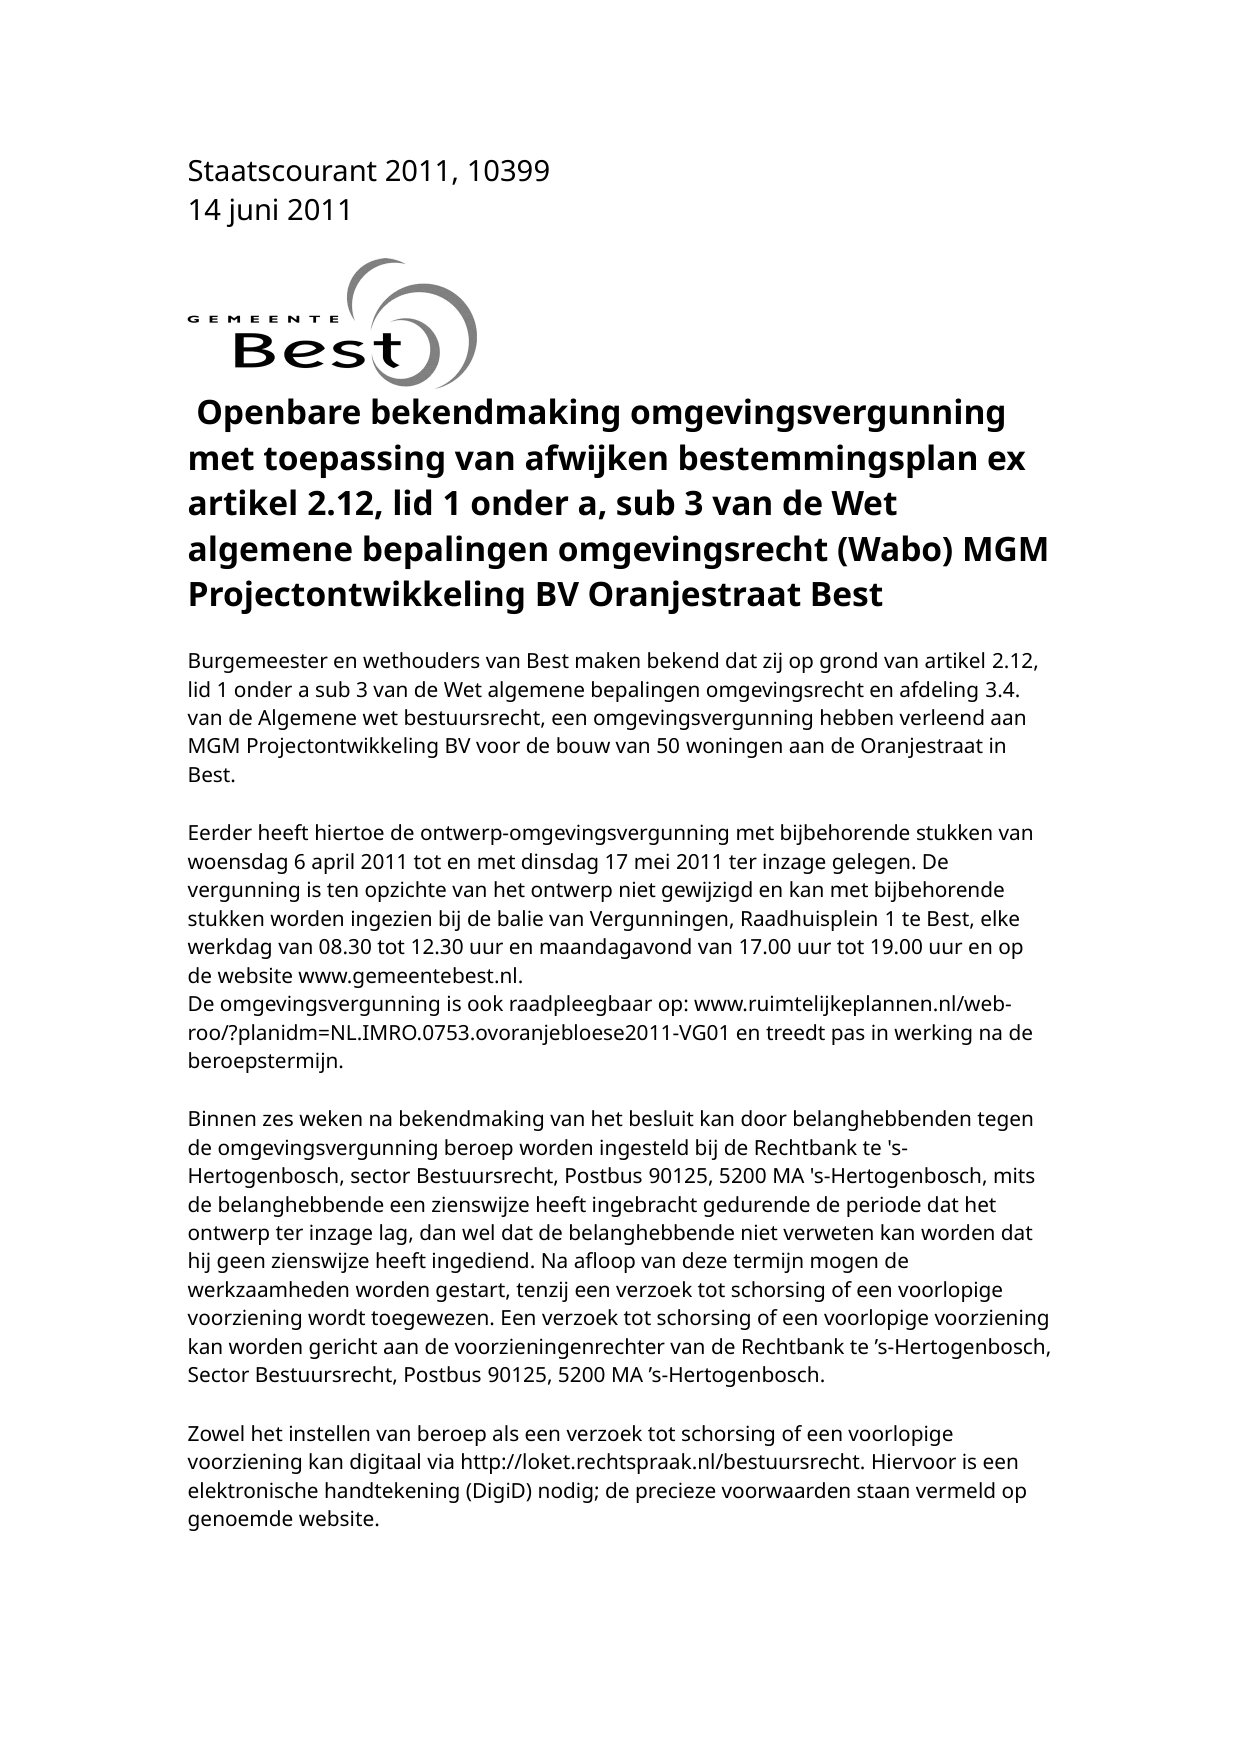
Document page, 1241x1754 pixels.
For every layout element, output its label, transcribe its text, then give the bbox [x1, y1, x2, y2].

text Binnen zes weken na bekendmaking van het besluit kan door belanghebbenden tegen de omgevingsvergunning beroep worden ingesteld bij de Rechtbank te 's-Hertogenbosch, sector Bestuursrecht, Postbus 90125, 5200 MA 's-Hertogenbosch, mits de belanghebbende een zienswijze heeft ingebracht gedurende de periode dat het ontwerp ter inzage lag, dan wel dat de belanghebbende niet verweten kan worden dat hij geen zienswijze heeft ingediend. Na afloop van deze termijn mogen de werkzaamheden worden gestart, tenzij een verzoek tot schorsing of een voorlopige voorziening wordt toegewezen. Een verzoek tot schorsing of een voorlopige voorziening kan worden gericht aan de voorzieningenrechter van de Rechtbank te ’s-Hertogenbosch, Sector Bestuursrecht, Postbus 90125, 5200 MA ’s-Hertogenbosch. [187, 1104, 1053, 1389]
text Zowel het instellen van beroep als een verzoek tot schorsing of een voorlopige voorziening kan digitaal via http://loket.rechtspraak.nl/bestuursrecht. Hiervoor is een elektronische handtekening (DigiD) nodig; de precieze voorwaarden staan vermeld op genoemde website. [187, 1419, 1053, 1533]
text 14 juni 2011 [187, 190, 1053, 229]
text Eerder heeft hiertoe de ontwerp-omgevingsvergunning met bijbehorende stukken van woensdag 6 april 2011 tot en met dinsdag 17 mei 2011 ter inzage gelegen. De vergunning is ten opzichte van het ontwerp niet gewijzigd en kan met bijbehorende stukken worden ingezien bij de balie van Vergunningen, Raadhuisplein 1 te Best, elke werkdag van 08.30 tot 12.30 uur en maandagavond van 17.00 uur tot 19.00 uur en op de website www.gemeentebest.nl. [187, 818, 1053, 989]
picture [187, 258, 477, 389]
text Burgemeester en wethouders van Best maken bekend dat zij op grond van artikel 2.12, lid 1 onder a sub 3 van de Wet algemene bepalingen omgevingsrecht en afdeling 3.4. van de Algemene wet bestuursrecht, een omgevingsvergunning hebben verleend aan MGM Projectontwikkeling BV voor de bouw van 50 woningen aan de Oranjestraat in Best. [187, 646, 1053, 788]
text De omgevingsvergunning is ook raadpleegbaar op: www.ruimtelijkeplannen.nl/web-roo/?planidm=NL.IMRO.0753.ovoranjebloese2011-VG01 en treedt pas in werking na de beroepstermijn. [187, 989, 1053, 1074]
text Staatscourant 2011, 10399 [187, 150, 1053, 190]
subtitle Openbare bekendmaking omgevingsvergunning met toepassing van afwijken bestemmingsplan ex artikel 2.12, lid 1 onder a, sub 3 van de Wet algemene bepalingen omgevingsrecht (Wabo) MGM Projectontwikkeling BV Oranjestraat Best [187, 271, 1053, 616]
